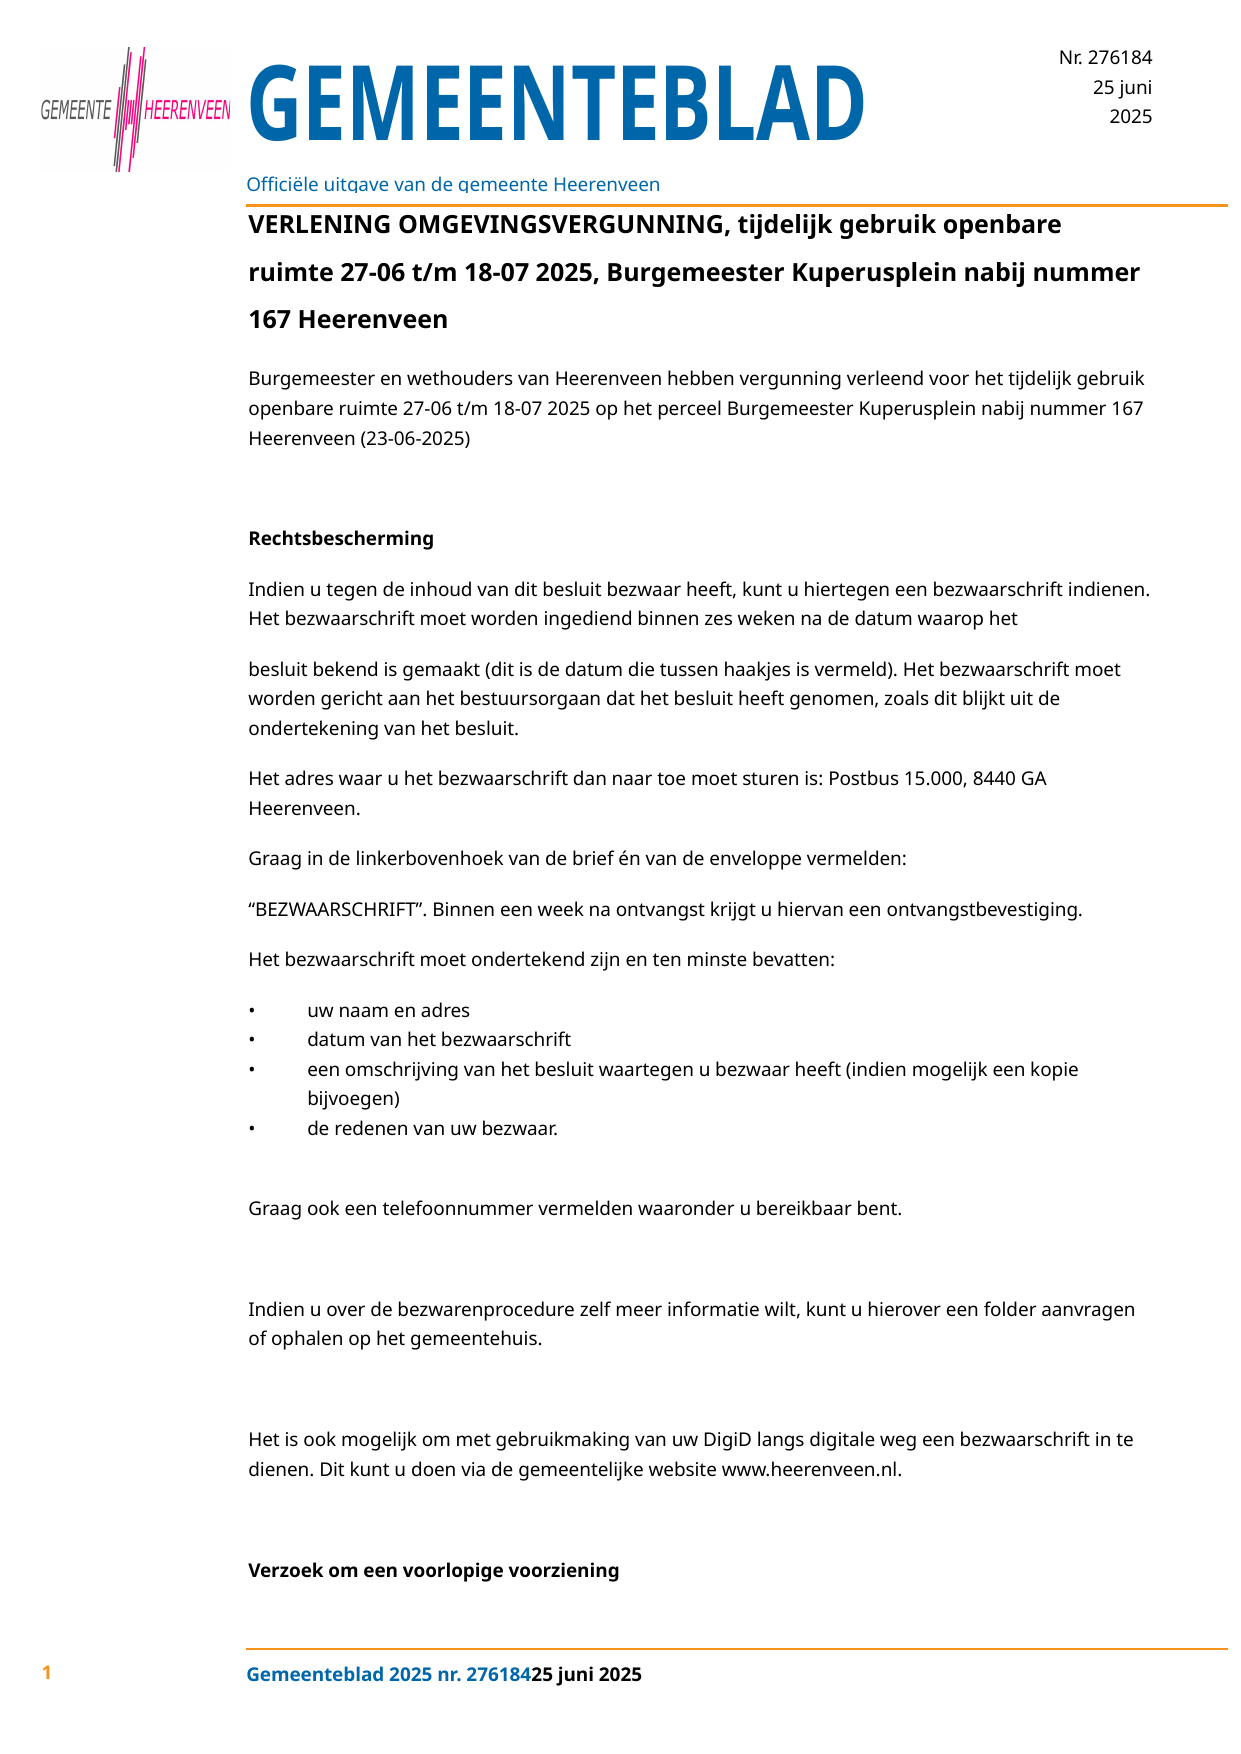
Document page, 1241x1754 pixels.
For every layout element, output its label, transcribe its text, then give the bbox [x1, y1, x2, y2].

text Indien u over de bezwarenprocedure zelf meer informatie wilt, kunt u hierover een folder aanvragen of ophalen op het gemeentehuis. [248, 1296, 1152, 1351]
text “BEZWAARSCHRIFT”. Binnen een week na ontvangst krijgt u hiervan een ontvangstbevestiging. [248, 896, 1152, 922]
text Verzoek om een voorlopige voorziening [248, 1557, 1152, 1582]
list uw naam en adres [248, 997, 1152, 1022]
list een omschrijving van het besluit waartegen u bezwaar heeft (indien mogelijk een kopie bijvoegen) [248, 1056, 1152, 1111]
text Het is ook mogelijk om met gebruikmaking van uw DigiD langs digitale weg een bezwaarschrift in te dienen. Dit kunt u doen via de gemeentelijke website www.heerenveen.nl. [248, 1426, 1152, 1482]
text VERLENING OMGEVINGSVERGUNNING, tijdelijk gebruik openbare ruimte 27-06 t/m 18-07 2025, Burgemeester Kuperusplein nabij nummer 167 Heerenveen [248, 207, 1152, 336]
text Rechtsbescherming [248, 526, 1152, 551]
text Graag in de linkerbovenhoek van de brief én van de enveloppe vermelden: [248, 846, 1152, 871]
list datum van het bezwaarschrift [248, 1026, 1152, 1052]
text Het bezwaarschrift moet ondertekend zijn en ten minste bevatten: [248, 946, 1152, 972]
text Graag ook een telefoonnummer vermelden waaronder u bereikbaar bent. [248, 1195, 1152, 1221]
text Het adres waar u het bezwaarschrift dan naar toe moet sturen is: Postbus 15.000, 8440 GA Heerenveen. [248, 766, 1152, 821]
text Indien u tegen de inhoud van dit besluit bezwaar heeft, kunt u hiertegen een bezwaarschrift indienen. Het bezwaarschrift moet worden ingediend binnen zes weken na de datum waarop het [248, 576, 1152, 631]
list de redenen van uw bezwaar. [248, 1115, 1152, 1141]
text besluit bekend is gemaakt (dit is de datum die tussen haakjes is vermeld). Het bezwaarschrift moet worden gericht aan het bestuursorgaan dat het besluit heeft genomen, zoals dit blijkt uit de ondertekening van het besluit. [248, 656, 1152, 741]
picture [41, 47, 231, 172]
text Burgemeester en wethouders van Heerenveen hebben vergunning verleend voor het tijdelijk gebruik openbare ruimte 27-06 t/m 18-07 2025 op het perceel Burgemeester Kuperusplein nabij nummer 167 Heerenveen (23-06-2025) [248, 366, 1152, 450]
